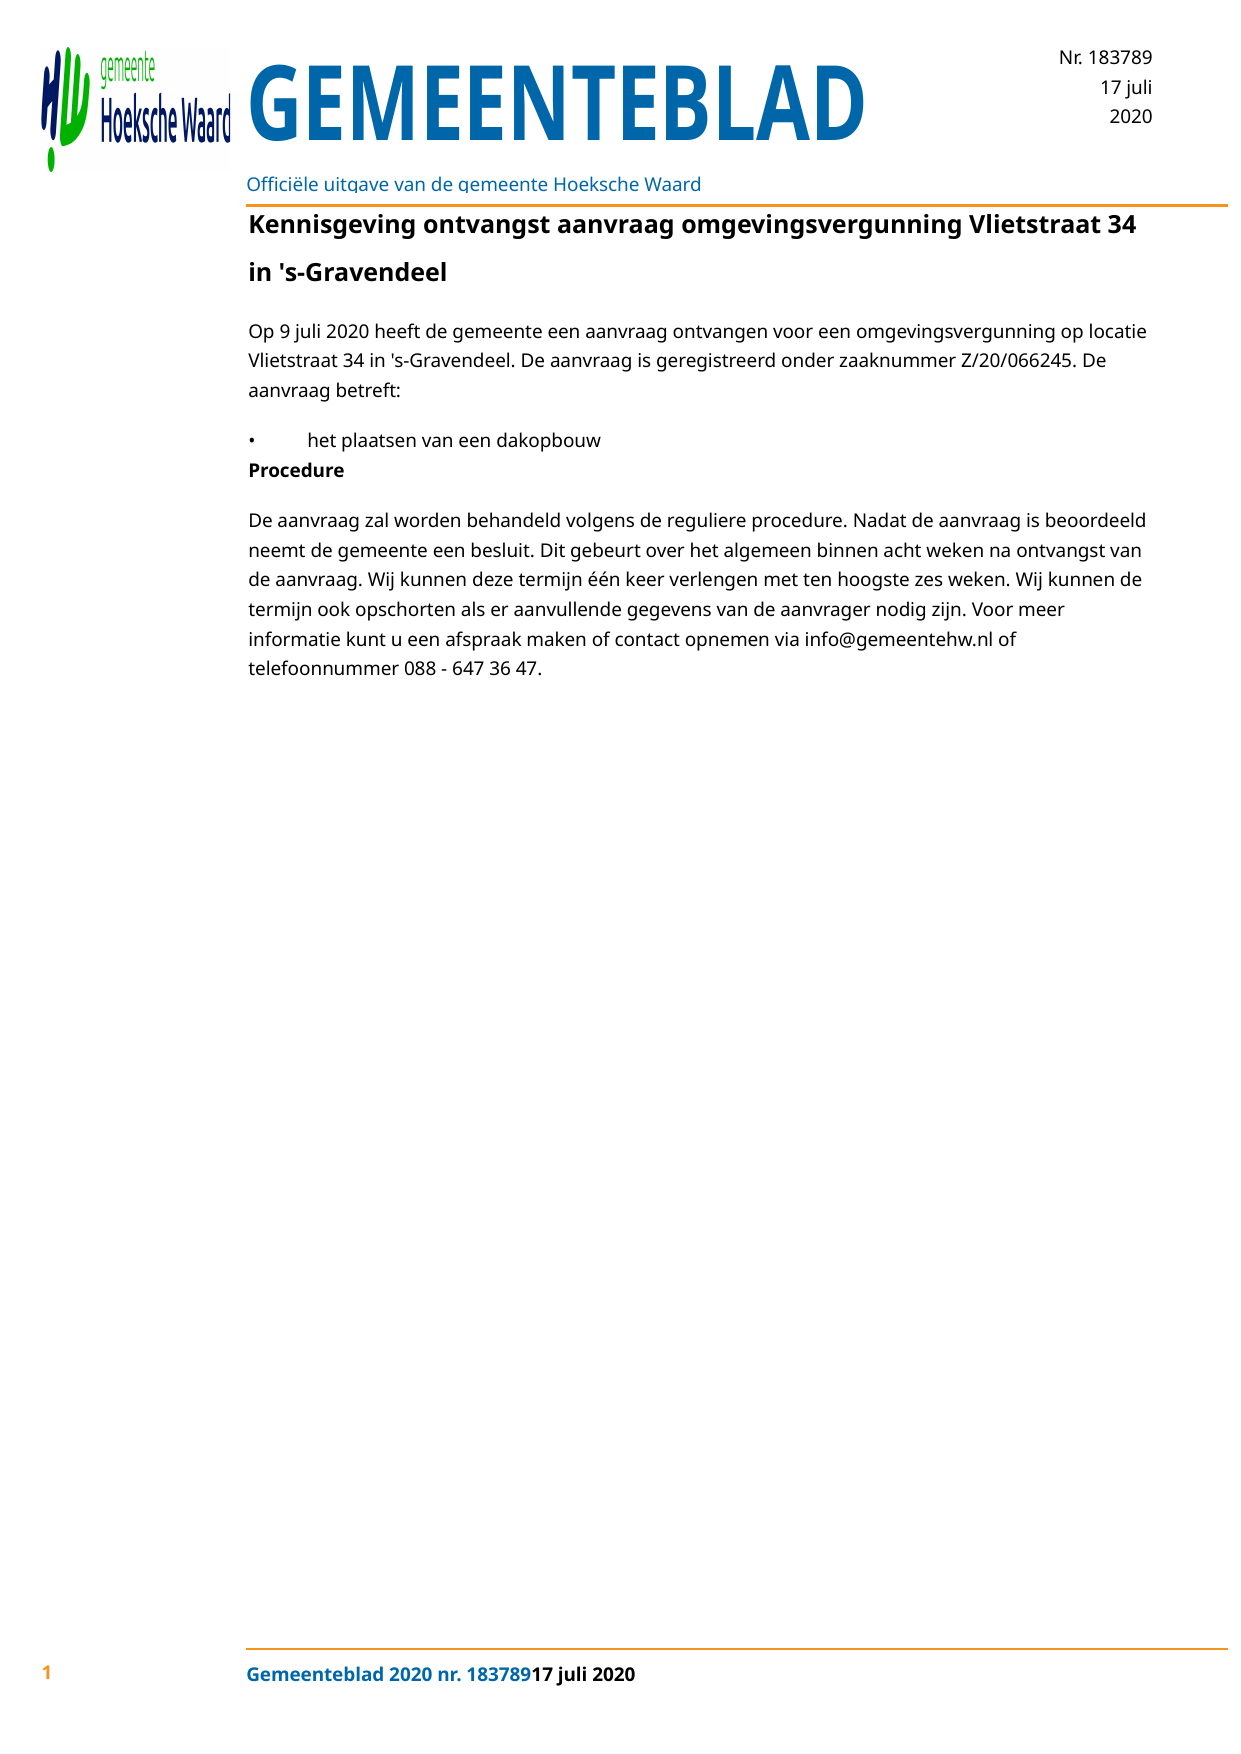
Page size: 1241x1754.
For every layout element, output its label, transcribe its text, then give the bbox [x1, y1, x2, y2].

text De aanvraag zal worden behandeld volgens de reguliere procedure. Nadat de aanvraag is beoordeeld neemt de gemeente een besluit. Dit gebeurt over het algemeen binnen acht weken na ontvangst van de aanvraag. Wij kunnen deze termijn één keer verlengen met ten hoogste zes weken. Wij kunnen de termijn ook opschorten als er aanvullende gegevens van de aanvrager nodig zijn. Voor meer informatie kunt u een afspraak maken of contact opnemen via info@gemeentehw.nl of telefoonnummer 088 - 647 36 47. [248, 507, 1152, 681]
text Procedure [248, 457, 1152, 483]
picture [41, 47, 231, 172]
list het plaatsen van een dakopbouw [248, 427, 1152, 453]
text Kennisgeving ontvangst aanvraag omgevingsvergunning Vlietstraat 34 in 's-Gravendeel [248, 207, 1152, 288]
text Op 9 juli 2020 heeft de gemeente een aanvraag ontvangen voor een omgevingsvergunning op locatie Vlietstraat 34 in 's-Gravendeel. De aanvraag is geregistreerd onder zaaknummer Z/20/066245. De aanvraag betreft: [248, 318, 1152, 403]
